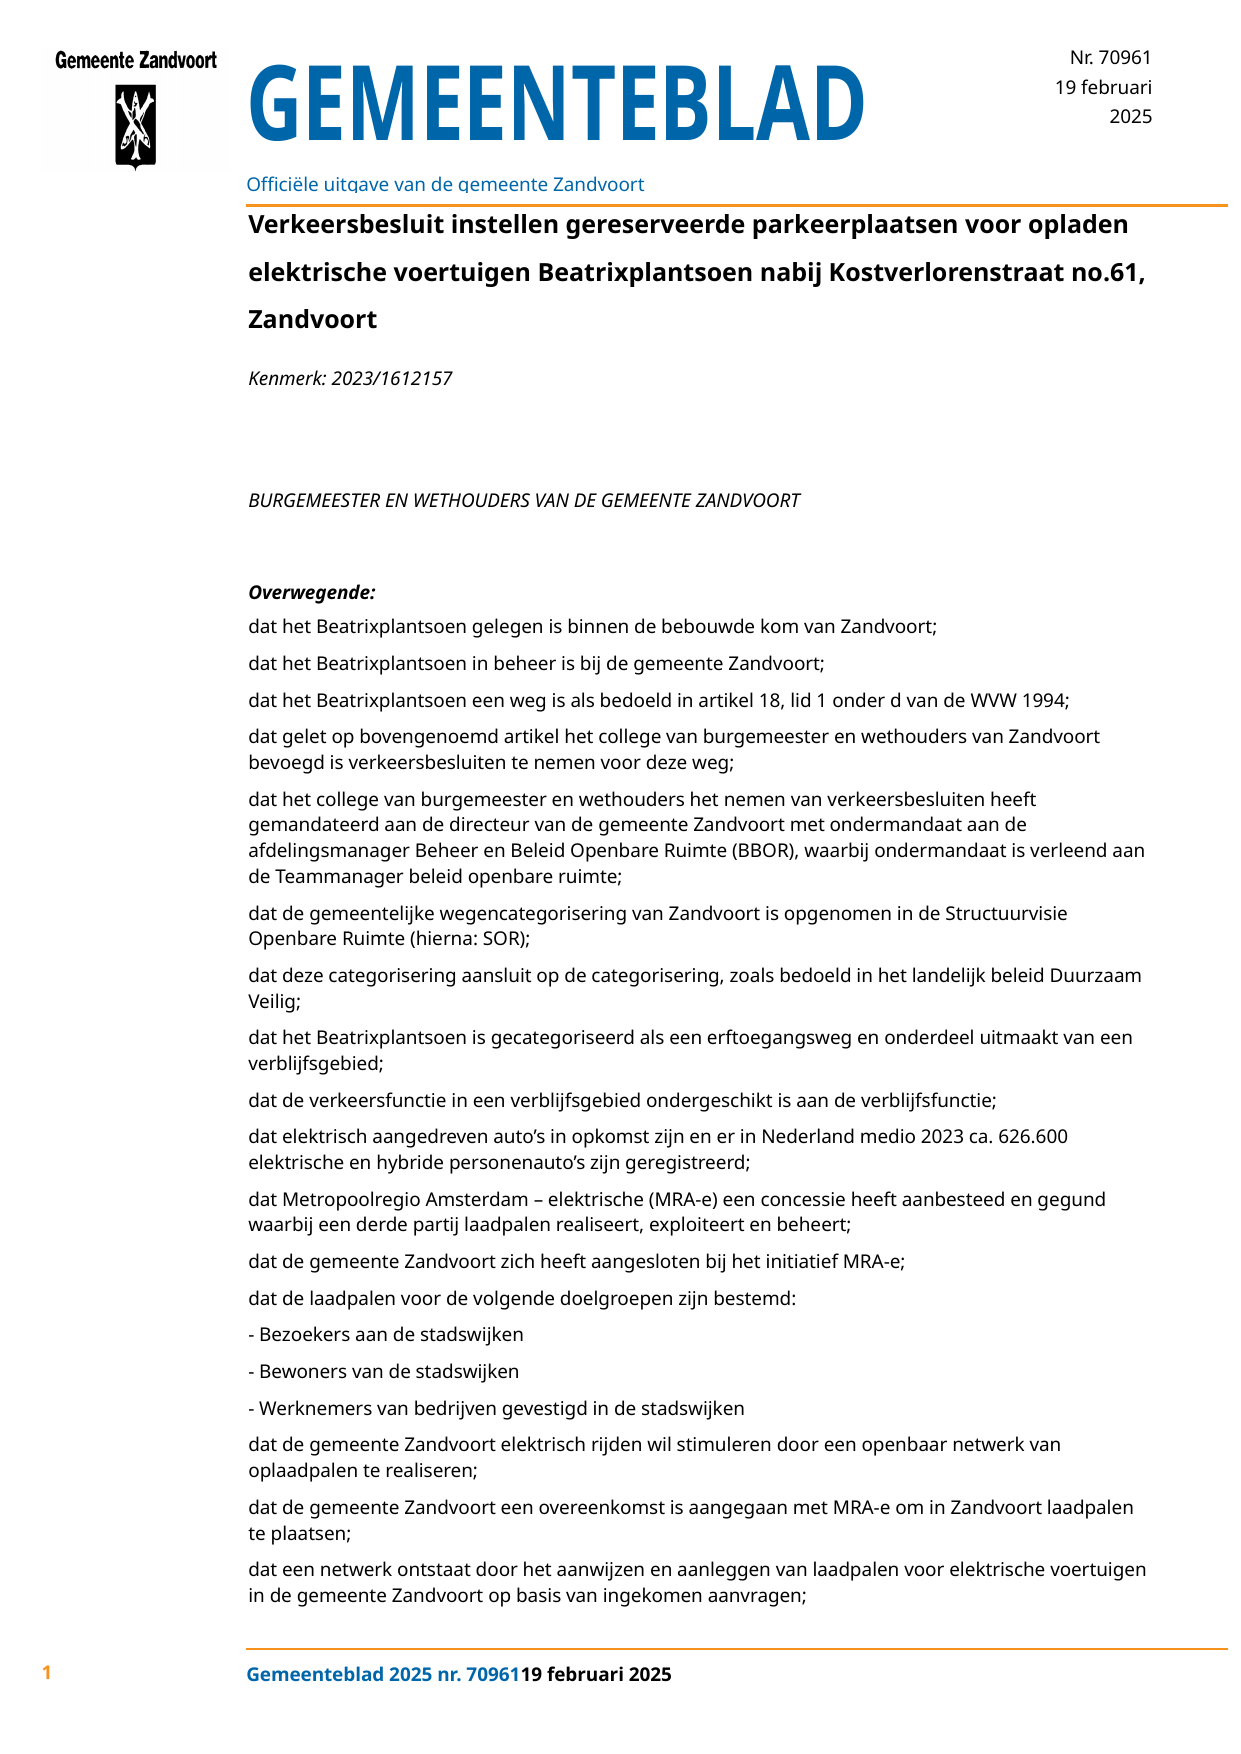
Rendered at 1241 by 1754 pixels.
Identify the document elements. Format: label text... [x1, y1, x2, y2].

text - Bewoners van de stadswijken [248, 1358, 1152, 1384]
text dat het Beatrixplantsoen in beheer is bij de gemeente Zandvoort; [248, 650, 1152, 676]
text Verkeersbesluit instellen gereserveerde parkeerplaatsen voor opladen elektrische voertuigen Beatrixplantsoen nabij Kostverlorenstraat no.61, Zandvoort [248, 207, 1152, 336]
text dat een netwerk ontstaat door het aanwijzen en aanleggen van laadpalen voor elektrische voertuigen in de gemeente Zandvoort op basis van ingekomen aanvragen; [248, 1556, 1152, 1608]
text dat Metropoolregio Amsterdam – elektrische (MRA-e) een concessie heeft aanbesteed en gegund waarbij een derde partij laadpalen realiseert, exploiteert en beheert; [248, 1186, 1152, 1237]
text dat de laadpalen voor de volgende doelgroepen zijn bestemd: [248, 1285, 1152, 1311]
text dat de gemeente Zandvoort een overeenkomst is aangegaan met MRA-e om in Zandvoort laadpalen te plaatsen; [248, 1494, 1152, 1546]
text dat het college van burgemeester en wethouders het nemen van verkeersbesluiten heeft gemandateerd aan de directeur van de gemeente Zandvoort met ondermandaat aan de afdelingsmanager Beheer en Beleid Openbare Ruimte (BBOR), waarbij ondermandaat is verleend aan de Teammanager beleid openbare ruimte; [248, 786, 1152, 889]
text - Werknemers van bedrijven gevestigd in de stadswijken [248, 1395, 1152, 1421]
text Kenmerk: 2023/1612157 [248, 366, 1152, 391]
text dat de verkeersfunctie in een verblijfsgebied ondergeschikt is aan de verblijfsfunctie; [248, 1087, 1152, 1113]
text dat het Beatrixplantsoen gelegen is binnen de bebouwde kom van Zandvoort; [248, 613, 1152, 639]
text dat gelet op bovengenoemd artikel het college van burgemeester en wethouders van Zandvoort bevoegd is verkeersbesluiten te nemen voor deze weg; [248, 723, 1152, 775]
picture [41, 47, 231, 172]
text dat de gemeente Zandvoort zich heeft aangesloten bij het initiatief MRA-e; [248, 1248, 1152, 1274]
text BURGEMEESTER EN WETHOUDERS VAN DE GEMEENTE ZANDVOORT [248, 487, 1152, 513]
text dat elektrisch aangedreven auto’s in opkomst zijn en er in Nederland medio 2023 ca. 626.600 elektrische en hybride personenauto’s zijn geregistreerd; [248, 1123, 1152, 1175]
text - Bezoekers aan de stadswijken [248, 1322, 1152, 1347]
text Overwegende: [248, 579, 1152, 605]
text dat het Beatrixplantsoen is gecategoriseerd als een erftoegangsweg en onderdeel uitmaakt van een verblijfsgebied; [248, 1024, 1152, 1076]
text dat de gemeentelijke wegencategorisering van Zandvoort is opgenomen in de Structuurvisie Openbare Ruimte (hierna: SOR); [248, 900, 1152, 951]
text dat deze categorisering aansluit op de categorisering, zoals bedoeld in het landelijk beleid Duurzaam Veilig; [248, 962, 1152, 1013]
text dat de gemeente Zandvoort elektrisch rijden wil stimuleren door een openbaar netwerk van oplaadpalen te realiseren; [248, 1432, 1152, 1483]
text dat het Beatrixplantsoen een weg is als bedoeld in artikel 18, lid 1 onder d van de WVW 1994; [248, 687, 1152, 712]
